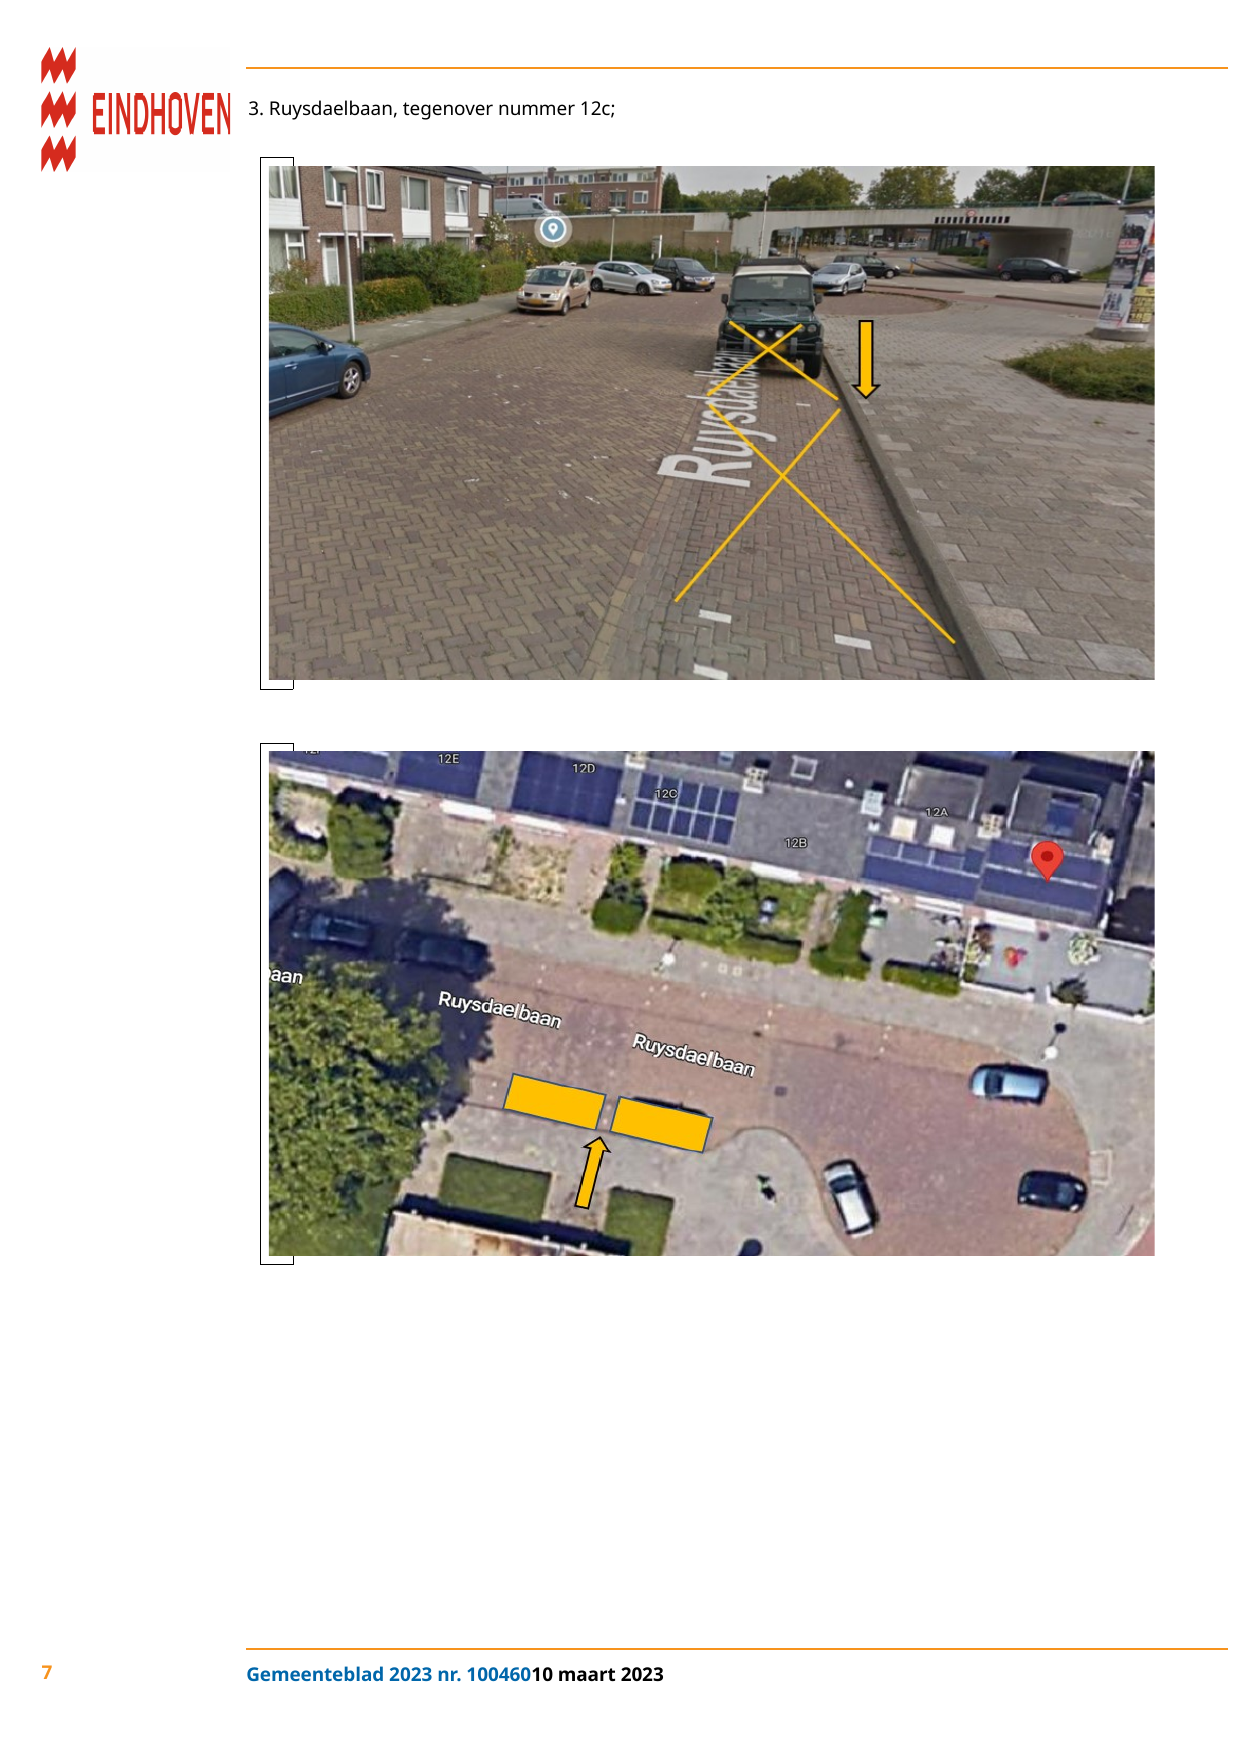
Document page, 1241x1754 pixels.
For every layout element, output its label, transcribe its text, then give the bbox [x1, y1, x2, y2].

picture [268, 166, 1155, 680]
text 3. Ruysdaelbaan, tegenover nummer 12c; [248, 95, 1152, 121]
picture [268, 751, 1155, 1256]
picture [41, 47, 231, 172]
